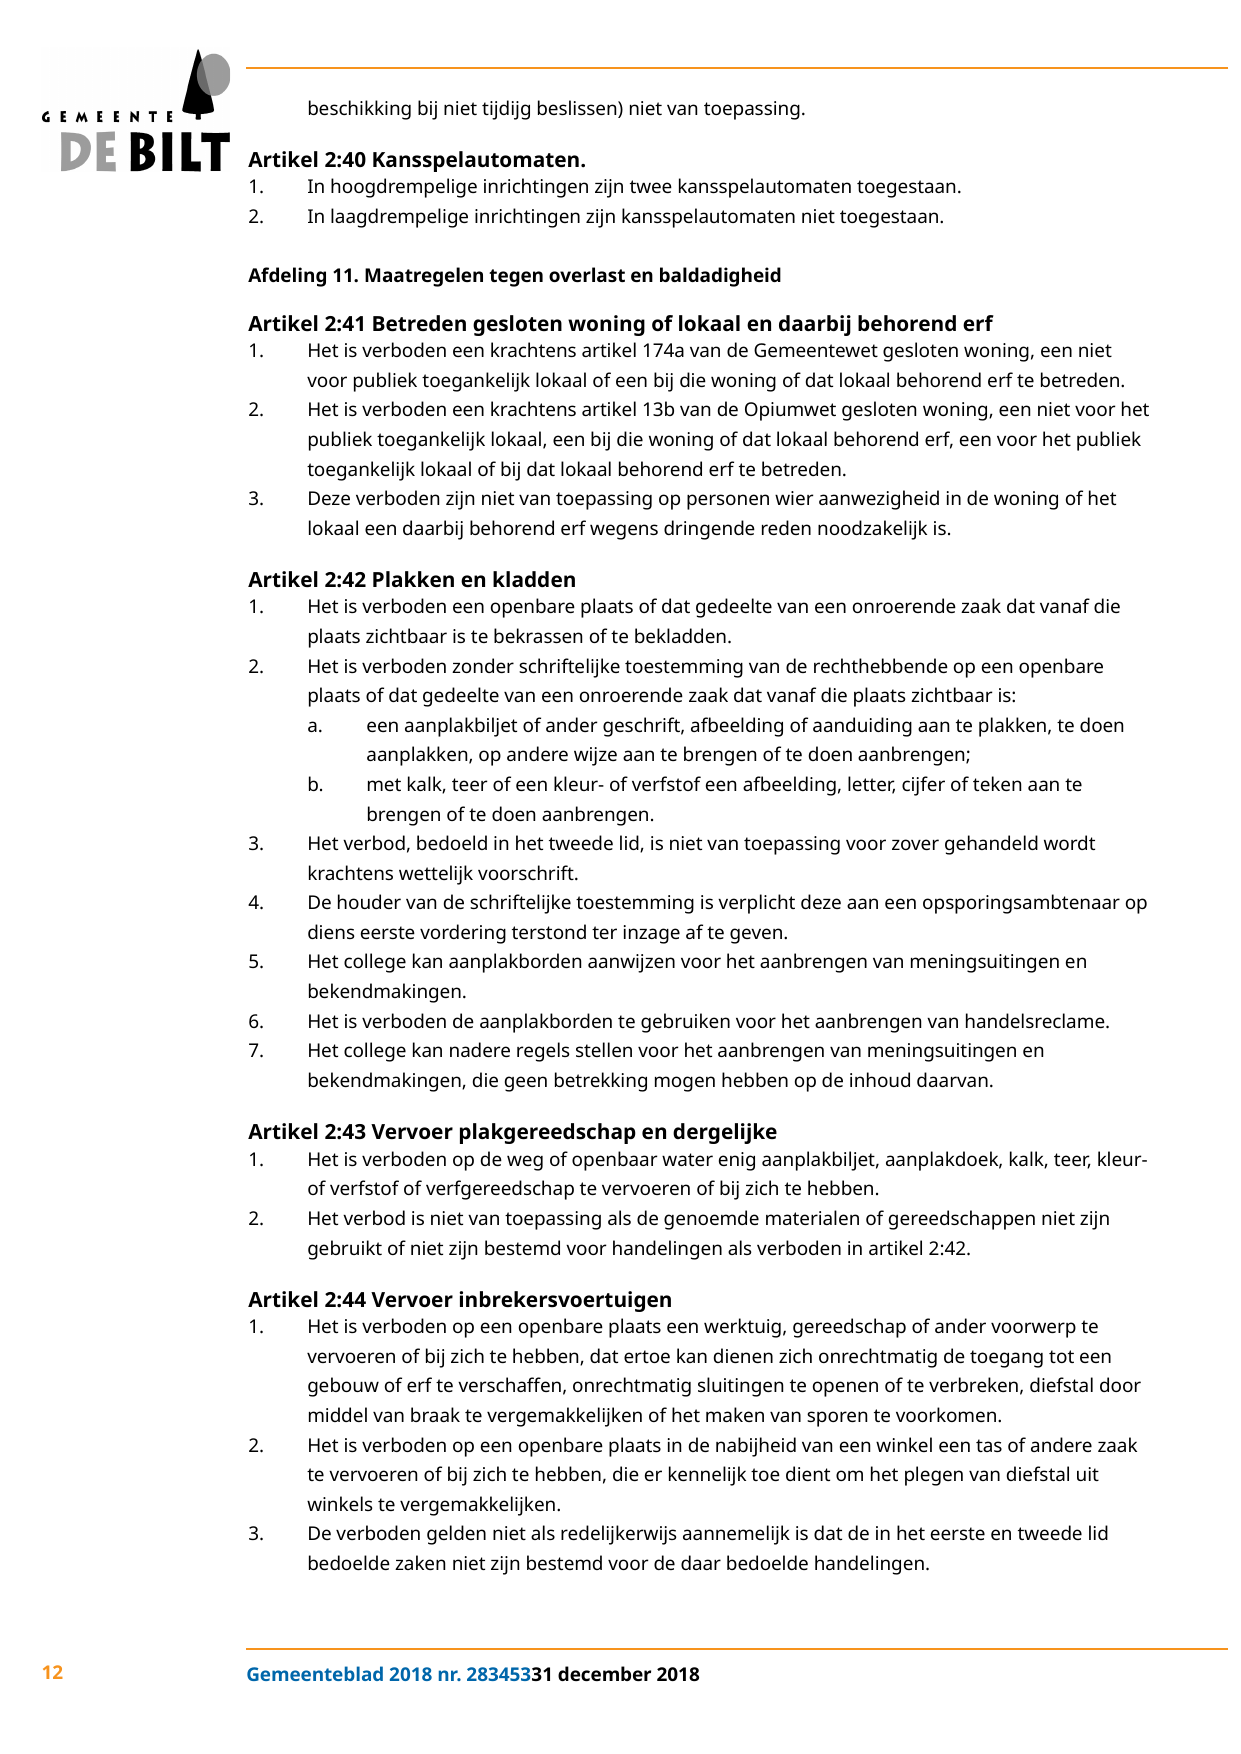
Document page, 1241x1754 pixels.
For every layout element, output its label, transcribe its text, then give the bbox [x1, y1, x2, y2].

list Deze verboden zijn niet van toepassing op personen wier aanwezigheid in de woning of het lokaal een daarbij behorend erf wegens dringende reden noodzakelijk is. [248, 485, 1152, 541]
list Het is verboden op de weg of openbaar water enig aanplakbiljet, aanplakdoek, kalk, teer, kleur- of verfstof of verfgereedschap te vervoeren of bij zich te hebben. [248, 1146, 1152, 1201]
picture [41, 47, 231, 172]
list Het college kan nadere regels stellen voor het aanbrengen van meningsuitingen en bekendmakingen, die geen betrekking mogen hebben op de inhoud daarvan. [248, 1037, 1152, 1093]
list In laagdrempelige inrichtingen zijn kansspelautomaten niet toegestaan. [248, 203, 1152, 229]
text Artikel 2:44 Vervoer inbrekersvoertuigen [248, 1285, 1152, 1313]
list Het college kan aanplakborden aanwijzen voor het aanbrengen van meningsuitingen en bekendmakingen. [248, 949, 1152, 1004]
text Artikel 2:43 Vervoer plakgereedschap en dergelijke [248, 1117, 1152, 1146]
list een aanplakbiljet of ander geschrift, afbeelding of aanduiding aan te plakken, te doen aanplakken, op andere wijze aan te brengen of te doen aanbrengen; [307, 712, 1152, 767]
list Het verbod, bedoeld in het tweede lid, is niet van toepassing voor zover gehandeld wordt krachtens wettelijk voorschrift. [248, 830, 1152, 886]
list In hoogdrempelige inrichtingen zijn twee kansspelautomaten toegestaan. [248, 174, 1152, 199]
list De verboden gelden niet als redelijkerwijs aannemelijk is dat de in het eerste en tweede lid bedoelde zaken niet zijn bestemd voor de daar bedoelde handelingen. [248, 1521, 1152, 1576]
list beschikking bij niet tijdijg beslissen) niet van toepassing. [248, 95, 1152, 121]
list De houder van de schriftelijke toestemming is verplicht deze aan een opsporingsambtenaar op diens eerste vordering terstond ter inzage af te geven. [248, 889, 1152, 945]
list Het verbod is niet van toepassing als de genoemde materialen of gereedschappen niet zijn gebruikt of niet zijn bestemd voor handelingen als verboden in artikel 2:42. [248, 1205, 1152, 1260]
list Het is verboden de aanplakborden te gebruiken voor het aanbrengen van handelsreclame. [248, 1008, 1152, 1034]
list Het is verboden zonder schriftelijke toestemming van de rechthebbende op een openbare plaats of dat gedeelte van een onroerende zaak dat vanaf die plaats zichtbaar is: [248, 653, 1152, 708]
text Artikel 2:41 Betreden gesloten woning of lokaal en daarbij behorend erf [248, 309, 1152, 337]
list Het is verboden een openbare plaats of dat gedeelte van een onroerende zaak dat vanaf die plaats zichtbaar is te bekrassen of te bekladden. [248, 594, 1152, 649]
text Artikel 2:40 Kansspelautomaten. [248, 145, 1152, 174]
list Het is verboden een krachtens artikel 174a van de Gemeentewet gesloten woning, een niet voor publiek toegankelijk lokaal of een bij die woning of dat lokaal behorend erf te betreden. [248, 337, 1152, 393]
list Het is verboden op een openbare plaats in de nabijheid van een winkel een tas of andere zaak te vervoeren of bij zich te hebben, die er kennelijk toe dient om het plegen van diefstal uit winkels te vergemakkelijken. [248, 1432, 1152, 1517]
list Het is verboden een krachtens artikel 13b van de Opiumwet gesloten woning, een niet voor het publiek toegankelijk lokaal, een bij die woning of dat lokaal behorend erf, een voor het publiek toegankelijk lokaal of bij dat lokaal behorend erf te betreden. [248, 397, 1152, 481]
list Het is verboden op een openbare plaats een werktuig, gereedschap of ander voorwerp te vervoeren of bij zich te hebben, dat ertoe kan dienen zich onrechtmatig de toegang tot een gebouw of erf te verschaffen, onrechtmatig sluitingen te openen of te verbreken, diefstal door middel van braak te vergemakkelijken of het maken van sporen te voorkomen. [248, 1313, 1152, 1428]
text Artikel 2:42 Plakken en kladden [248, 565, 1152, 594]
list met kalk, teer of een kleur- of verfstof een afbeelding, letter, cijfer of teken aan te brengen of te doen aanbrengen. [307, 771, 1152, 827]
text Afdeling 11. Maatregelen tegen overlast en baldadigheid [248, 262, 1152, 288]
